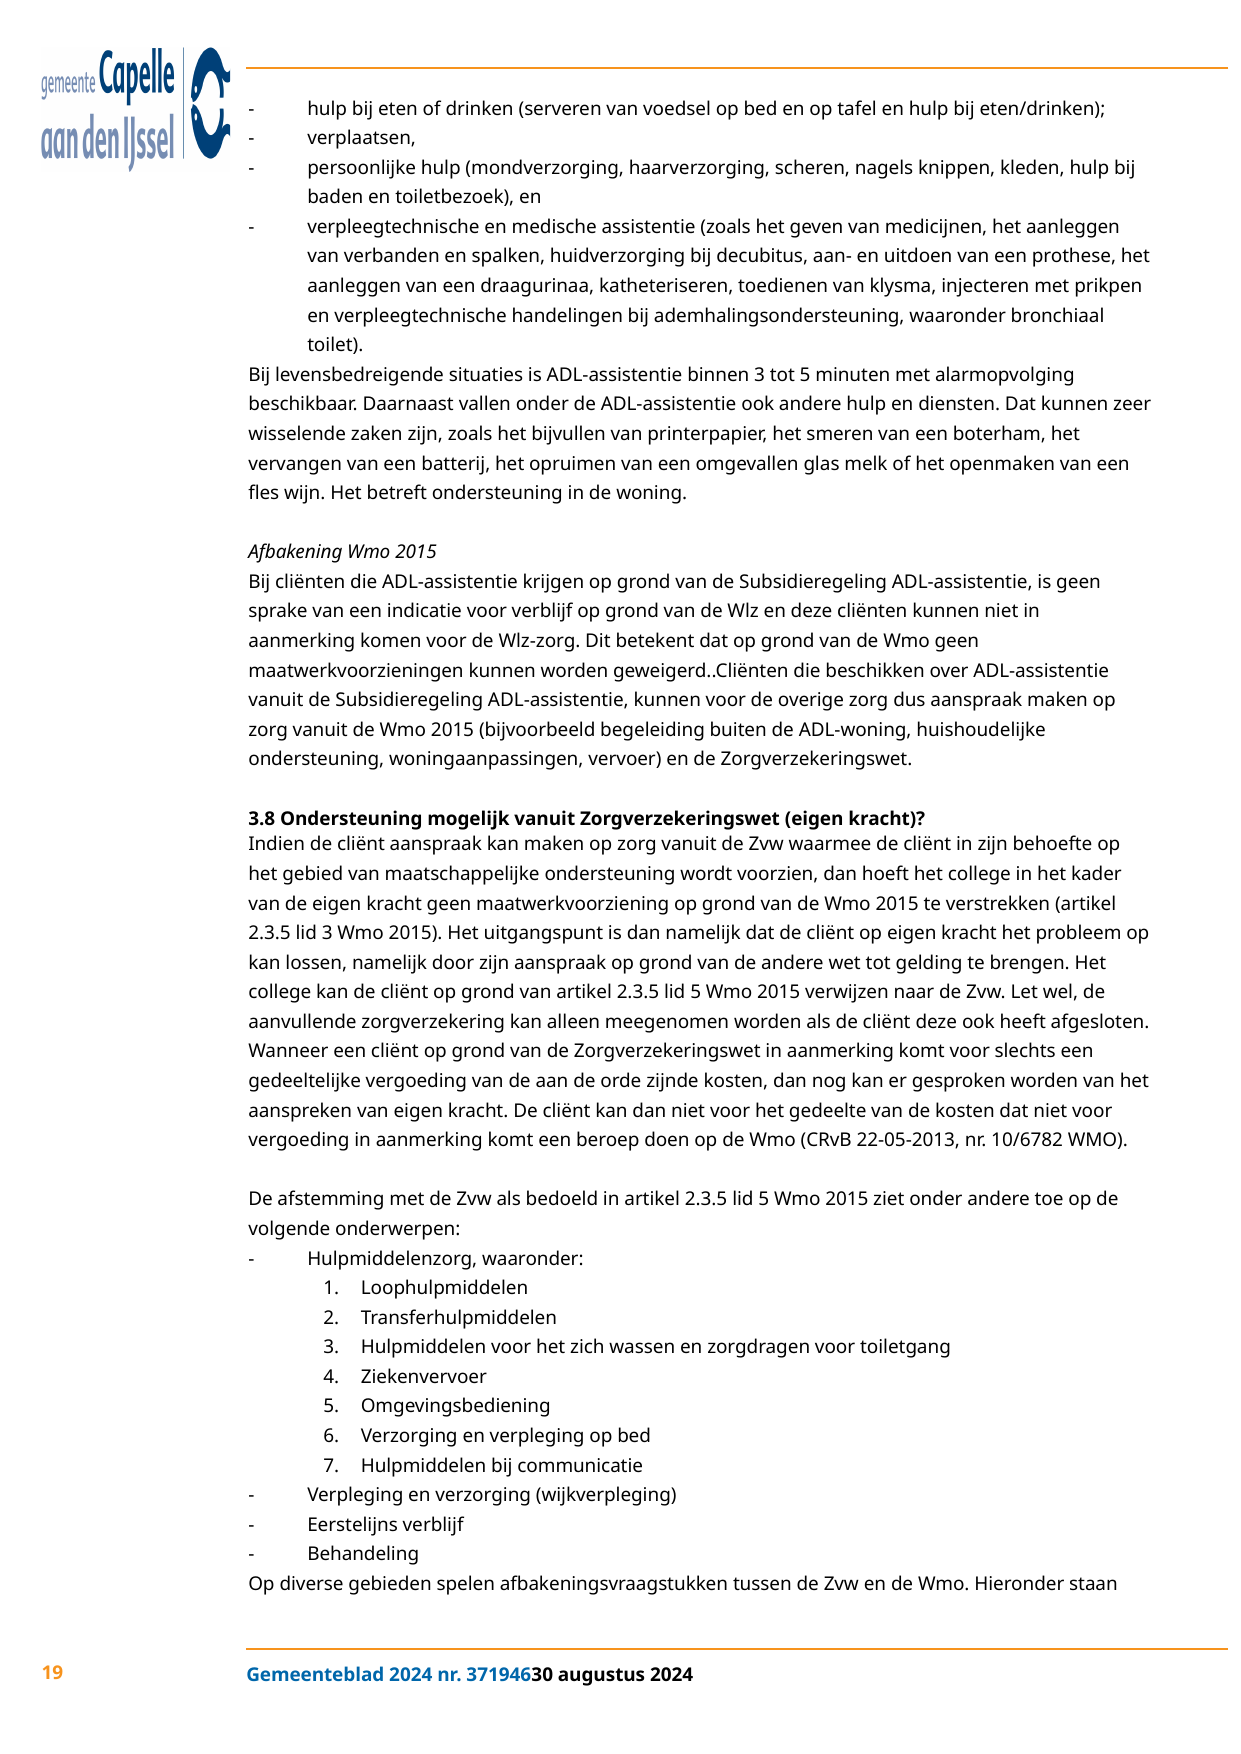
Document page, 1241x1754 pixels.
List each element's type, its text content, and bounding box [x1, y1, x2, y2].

text 3.8 Ondersteuning mogelijk vanuit Zorgverzekeringswet (eigen kracht)? [248, 805, 1152, 831]
list persoonlijke hulp (mondverzorging, haarverzorging, scheren, nagels knippen, kleden, hulp bij baden en toiletbezoek), en [248, 154, 1152, 209]
text Op diverse gebieden spelen afbakeningsvraagstukken tussen de Zvw en de Wmo. Hieronder staan [248, 1570, 1152, 1596]
text Bij levensbedreigende situaties is ADL-assistentie binnen 3 tot 5 minuten met alarmopvolging beschikbaar. Daarnaast vallen onder de ADL-assistentie ook andere hulp en diensten. Dat kunnen zeer wisselende zaken zijn, zoals het bijvullen van printerpapier, het smeren van een boterham, het vervangen van een batterij, het opruimen van een omgevallen glas melk of het openmaken van een fles wijn. Het betreft ondersteuning in de woning. [248, 361, 1152, 505]
list Loophulpmiddelen [323, 1274, 1152, 1300]
text Bij cliënten die ADL-assistentie krijgen op grond van de Subsidieregeling ADL-assistentie, is geen sprake van een indicatie voor verblijf op grond van de Wlz en deze cliënten kunnen niet in aanmerking komen voor de Wlz-zorg. Dit betekent dat op grond van de Wmo geen maatwerkvoorzieningen kunnen worden geweigerd..Cliënten die beschikken over ADL-assistentie vanuit de Subsidieregeling ADL-assistentie, kunnen voor de overige zorg dus aanspraak maken op zorg vanuit de Wmo 2015 (bijvoorbeeld begeleiding buiten de ADL-woning, huishoudelijke ondersteuning, woningaanpassingen, vervoer) en de Zorgverzekeringswet. [248, 568, 1152, 771]
list Ziekenvervoer [323, 1363, 1152, 1389]
list Verpleging en verzorging (wijkverpleging) [248, 1481, 1152, 1507]
list verplaatsen, [248, 124, 1152, 150]
list Hulpmiddelen bij communicatie [323, 1452, 1152, 1477]
text Indien de cliënt aanspraak kan maken op zorg vanuit de Zvw waarmee de cliënt in zijn behoefte op het gebied van maatschappelijke ondersteuning wordt voorzien, dan hoeft het college in het kader van de eigen kracht geen maatwerkvoorziening op grond van de Wmo 2015 te verstrekken (artikel 2.3.5 lid 3 Wmo 2015). Het uitgangspunt is dan namelijk dat de cliënt op eigen kracht het probleem op kan lossen, namelijk door zijn aanspraak op grond van de andere wet tot gelding te brengen. Het college kan de cliënt op grond van artikel 2.3.5 lid 5 Wmo 2015 verwijzen naar de Zvw. Let wel, de aanvullende zorgverzekering kan alleen meegenomen worden als de cliënt deze ook heeft afgesloten. Wanneer een cliënt op grond van de Zorgverzekeringswet in aanmerking komt voor slechts een gedeeltelijke vergoeding van de aan de orde zijnde kosten, dan nog kan er gesproken worden van het aanspreken van eigen kracht. De cliënt kan dan niet voor het gedeelte van de kosten dat niet voor vergoeding in aanmerking komt een beroep doen op de Wmo (CRvB 22-05-2013, nr. 10/6782 WMO). [248, 831, 1152, 1152]
list Eerstelijns verblijf [248, 1511, 1152, 1537]
list hulp bij eten of drinken (serveren van voedsel op bed en op tafel en hulp bij eten/drinken); [248, 95, 1152, 121]
list Hulpmiddelenzorg, waaronder: [248, 1245, 1152, 1270]
text De afstemming met de Zvw als bedoeld in artikel 2.3.5 lid 5 Wmo 2015 ziet onder andere toe op de volgende onderwerpen: [248, 1186, 1152, 1241]
list Verzorging en verpleging op bed [323, 1422, 1152, 1448]
list Behandeling [248, 1541, 1152, 1566]
picture [41, 47, 231, 172]
list Hulpmiddelen voor het zich wassen en zorgdragen voor toiletgang [323, 1333, 1152, 1359]
list verpleegtechnische en medische assistentie (zoals het geven van medicijnen, het aanleggen van verbanden en spalken, huidverzorging bij decubitus, aan- en uitdoen van een prothese, het aanleggen van een draagurinaa, katheteriseren, toedienen van klysma, injecteren met prikpen en verpleegtechnische handelingen bij ademhalingsondersteuning, waaronder bronchiaal toilet). [248, 213, 1152, 357]
list Omgevingsbediening [323, 1393, 1152, 1418]
list Transferhulpmiddelen [323, 1304, 1152, 1329]
text Afbakening Wmo 2015 [248, 538, 1152, 564]
